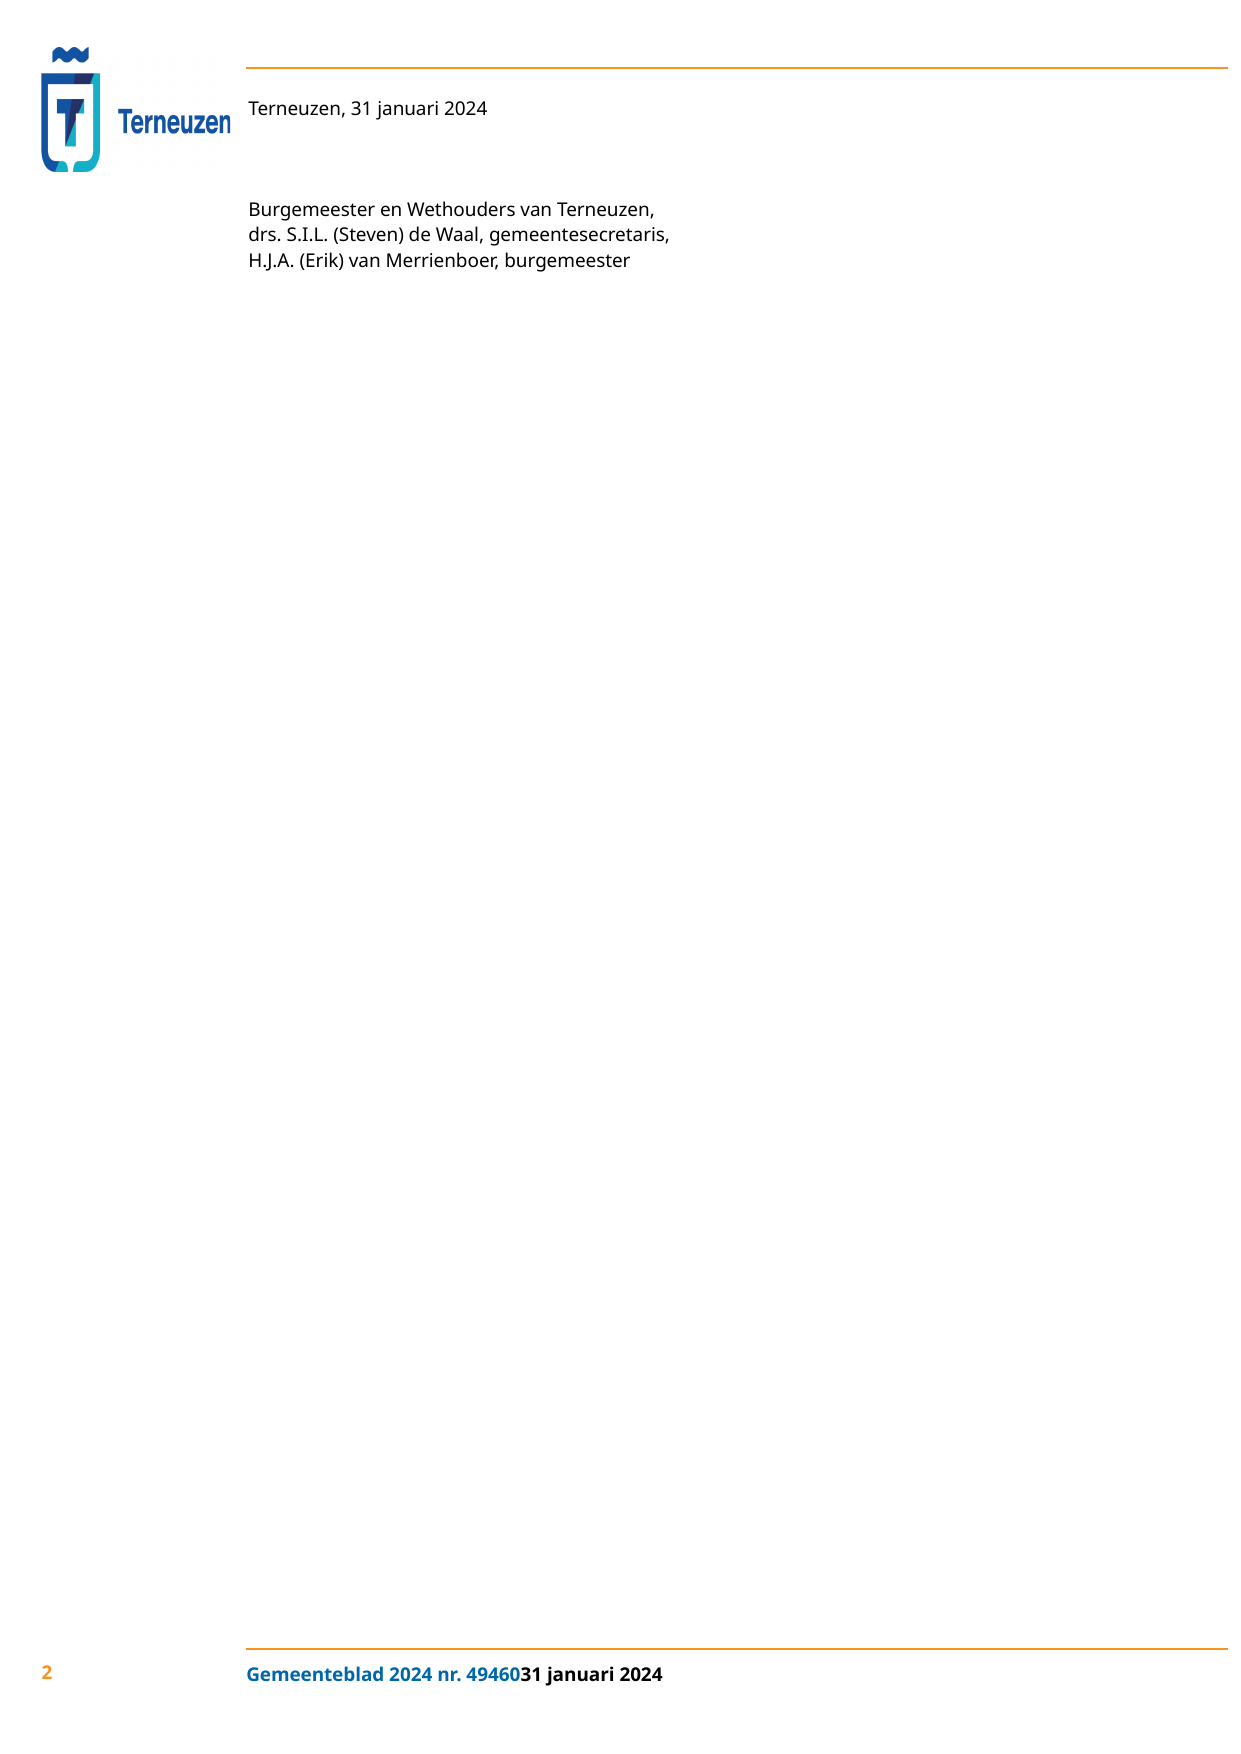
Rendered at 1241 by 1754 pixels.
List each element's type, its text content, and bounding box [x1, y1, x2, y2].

picture [41, 47, 231, 172]
table_cell [773, 221, 1152, 247]
table_cell H.J.A. (Erik) van Merrienboer, burgemeester [248, 247, 1152, 273]
table_header Burgemeester en Wethouders van Terneuzen, [248, 196, 1152, 221]
table_cell drs. S.I.L. (Steven) de Waal, gemeentesecretaris, [248, 221, 773, 247]
text Terneuzen, 31 januari 2024 [248, 95, 1152, 121]
